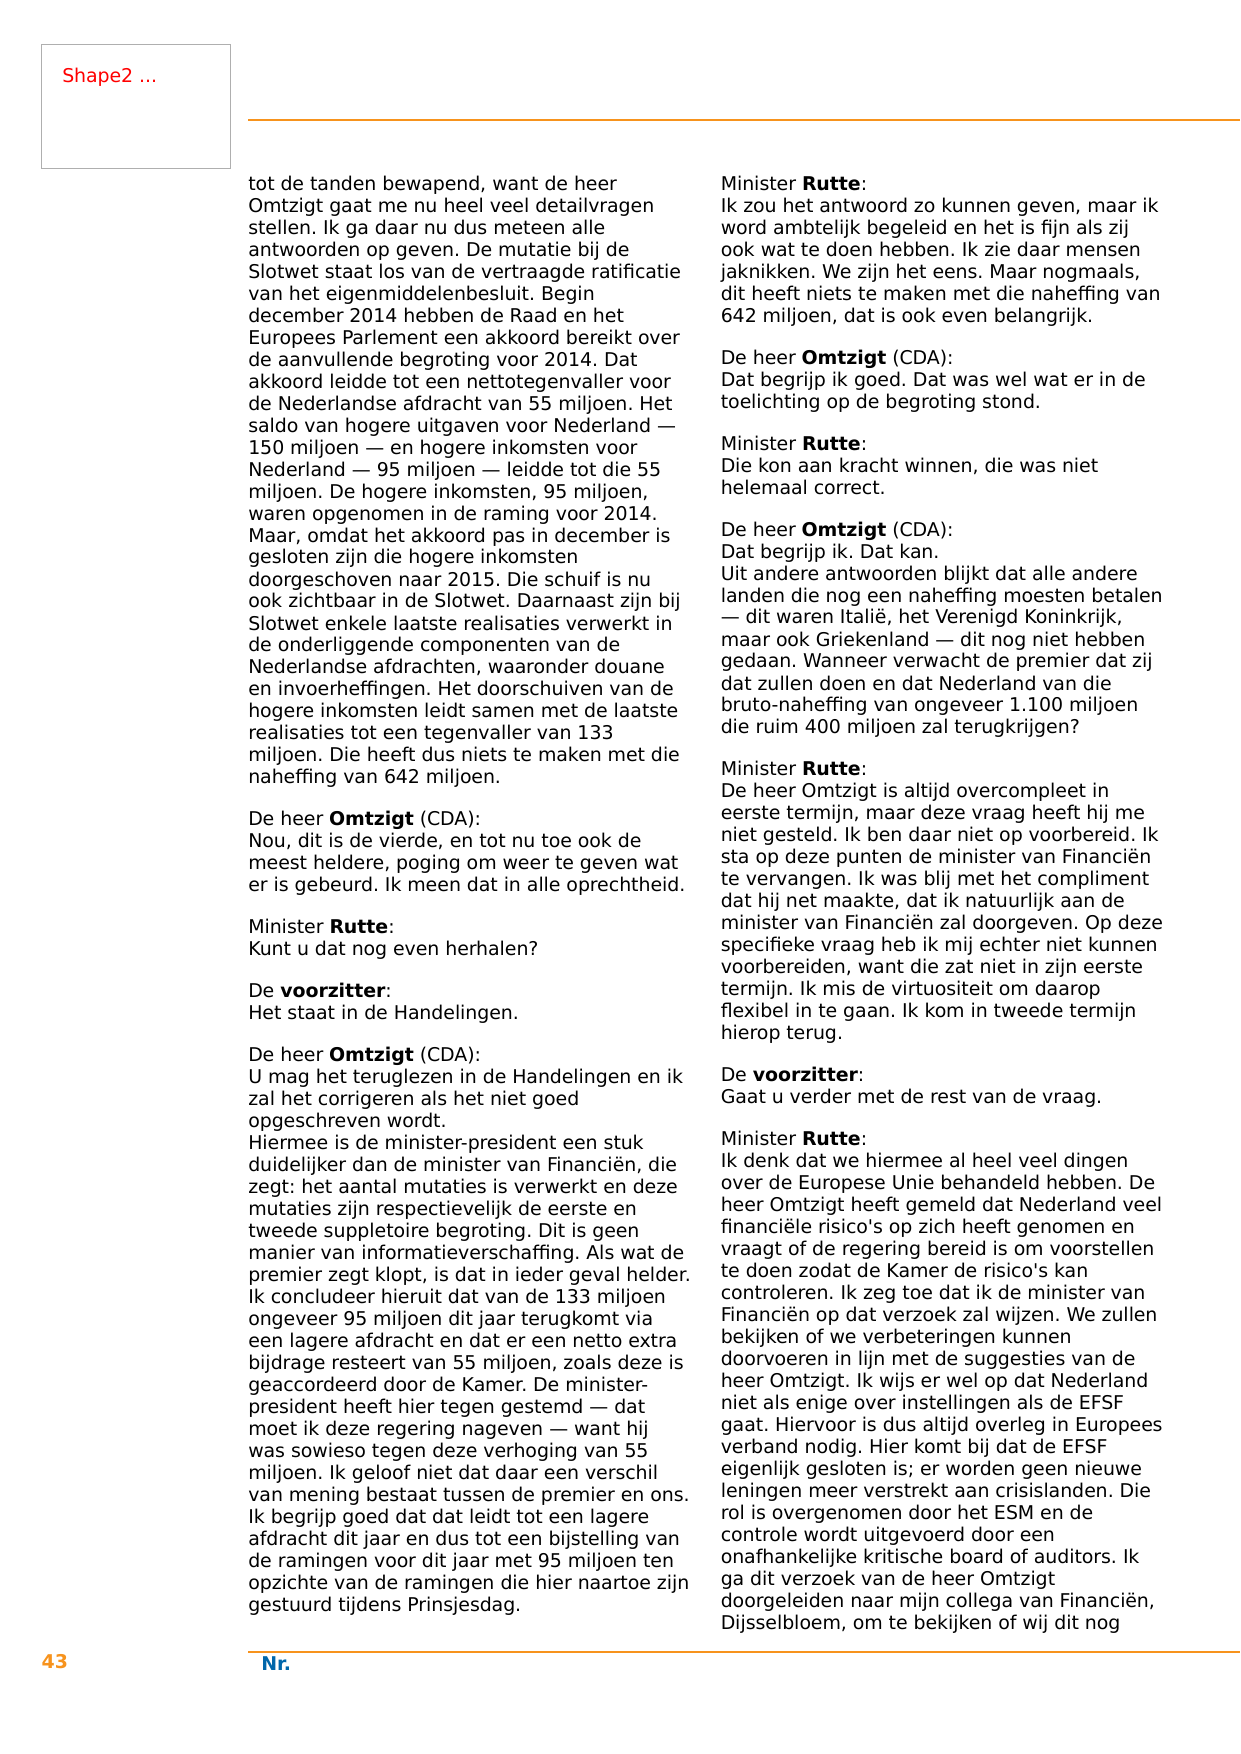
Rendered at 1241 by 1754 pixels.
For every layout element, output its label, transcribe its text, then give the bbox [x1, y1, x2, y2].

text Minister Rutte: [721, 758, 1163, 780]
text Hiermee is de minister-president een stuk duidelijker dan de minister van Financiën, die zegt: het aantal mutaties is verwerkt en deze mutaties zijn respectievelijk de eerste en tweede suppletoire begroting. Dit is geen manier van informatieverschaffing. Als wat de premier zegt klopt, is dat in ieder geval helder. Ik concludeer hieruit dat van de 133 miljoen ongeveer 95 miljoen dit jaar terugkomt via een lagere afdracht en dat er een netto extra bijdrage resteert van 55 miljoen, zoals deze is geaccordeerd door de Kamer. De minister-president heeft hier tegen gestemd — dat moet ik deze regering nageven — want hij was sowieso tegen deze verhoging van 55 miljoen. Ik geloof niet dat daar een verschil van mening bestaat tussen de premier en ons. Ik begrijp goed dat dat leidt tot een lagere afdracht dit jaar en dus tot een bijstelling van de ramingen voor dit jaar met 95 miljoen ten opzichte van de ramingen die hier naartoe zijn gestuurd tijdens Prinsjesdag. [248, 1132, 691, 1616]
text De heer Omtzigt is altijd overcompleet in eerste termijn, maar deze vraag heeft hij me niet gesteld. Ik ben daar niet op voorbereid. Ik sta op deze punten de minister van Financiën te vervangen. Ik was blij met het compliment dat hij net maakte, dat ik natuurlijk aan de minister van Financiën zal doorgeven. Op deze specifieke vraag heb ik mij echter niet kunnen voorbereiden, want die zat niet in zijn eerste termijn. Ik mis de virtuositeit om daarop flexibel in te gaan. Ik kom in tweede termijn hierop terug. [721, 780, 1163, 1044]
text Minister Rutte: [721, 1128, 1163, 1150]
text Het staat in de Handelingen. [248, 1002, 691, 1024]
text De voorzitter: [721, 1064, 1163, 1086]
text De heer Omtzigt (CDA): [248, 808, 691, 830]
text Dat begrijp ik goed. Dat was wel wat er in de toelichting op de begroting stond. [721, 369, 1163, 413]
text Die kon aan kracht winnen, die was niet helemaal correct. [721, 454, 1163, 498]
text Nou, dit is de vierde, en tot nu toe ook de meest heldere, poging om weer te geven wat er is gebeurd. Ik meen dat in alle oprechtheid. [248, 830, 691, 896]
text De voorzitter: [248, 980, 691, 1002]
text Minister Rutte: [248, 916, 691, 938]
text Minister Rutte: [721, 433, 1163, 454]
text U mag het teruglezen in de Handelingen en ik zal het corrigeren als het niet goed opgeschreven wordt. [248, 1066, 691, 1132]
text Kunt u dat nog even herhalen? [248, 938, 691, 960]
text Ik denk dat we hiermee al heel veel dingen over de Europese Unie behandeld hebben. De heer Omtzigt heeft gemeld dat Nederland veel financiële risico's op zich heeft genomen en vraagt of de regering bereid is om voorstellen te doen zodat de Kamer de risico's kan controleren. Ik zeg toe dat ik de minister van Financiën op dat verzoek zal wijzen. We zullen bekijken of we verbeteringen kunnen doorvoeren in lijn met de suggesties van de heer Omtzigt. Ik wijs er wel op dat Nederland niet als enige over instellingen als de EFSF gaat. Hiervoor is dus altijd overleg in Europees verband nodig. Hier komt bij dat de EFSF eigenlijk gesloten is; er worden geen nieuwe leningen meer verstrekt aan crisislanden. Die rol is overgenomen door het ESM en de controle wordt uitgevoerd door een onafhankelijke kritische board of auditors. Ik ga dit verzoek van de heer Omtzigt doorgeleiden naar mijn collega van Financiën, Dijsselbloem, om te bekijken of wij dit nog [721, 1150, 1163, 1633]
text De heer Omtzigt (CDA): [721, 347, 1163, 369]
text Ik zou het antwoord zo kunnen geven, maar ik word ambtelijk begeleid en het is fijn als zij ook wat te doen hebben. Ik zie daar mensen jaknikken. We zijn het eens. Maar nogmaals, dit heeft niets te maken met die naheffing van 642 miljoen, dat is ook even belangrijk. [721, 195, 1163, 327]
text Minister Rutte: [721, 173, 1163, 195]
text Uit andere antwoorden blijkt dat alle andere landen die nog een naheffing moesten betalen — dit waren Italië, het Verenigd Koninkrijk, maar ook Griekenland — dit nog niet hebben gedaan. Wanneer verwacht de premier dat zij dat zullen doen en dat Nederland van die bruto-naheffing van ongeveer 1.100 miljoen die ruim 400 miljoen zal terugkrijgen? [721, 562, 1163, 738]
text De heer Omtzigt (CDA): [721, 518, 1163, 541]
text De heer Omtzigt (CDA): [248, 1044, 691, 1066]
text tot de tanden bewapend, want de heer Omtzigt gaat me nu heel veel detailvragen stellen. Ik ga daar nu dus meteen alle antwoorden op geven. De mutatie bij de Slotwet staat los van de vertraagde ratificatie van het eigenmiddelenbesluit. Begin december 2014 hebben de Raad en het Europees Parlement een akkoord bereikt over de aanvullende begroting voor 2014. Dat akkoord leidde tot een nettotegenvaller voor de Nederlandse afdracht van 55 miljoen. Het saldo van hogere uitgaven voor Nederland — 150 miljoen — en hogere inkomsten voor Nederland — 95 miljoen — leidde tot die 55 miljoen. De hogere inkomsten, 95 miljoen, waren opgenomen in de raming voor 2014. Maar, omdat het akkoord pas in december is gesloten zijn die hogere inkomsten doorgeschoven naar 2015. Die schuif is nu ook zichtbaar in de Slotwet. Daarnaast zijn bij Slotwet enkele laatste realisaties verwerkt in de onderliggende componenten van de Nederlandse afdrachten, waaronder douane en invoerheffingen. Het doorschuiven van de hogere inkomsten leidt samen met de laatste realisaties tot een tegenvaller van 133 miljoen. Die heeft dus niets te maken met die naheffing van 642 miljoen. [248, 173, 691, 788]
text Gaat u verder met de rest van de vraag. [721, 1086, 1163, 1108]
text Dat begrijp ik. Dat kan. [721, 541, 1163, 562]
